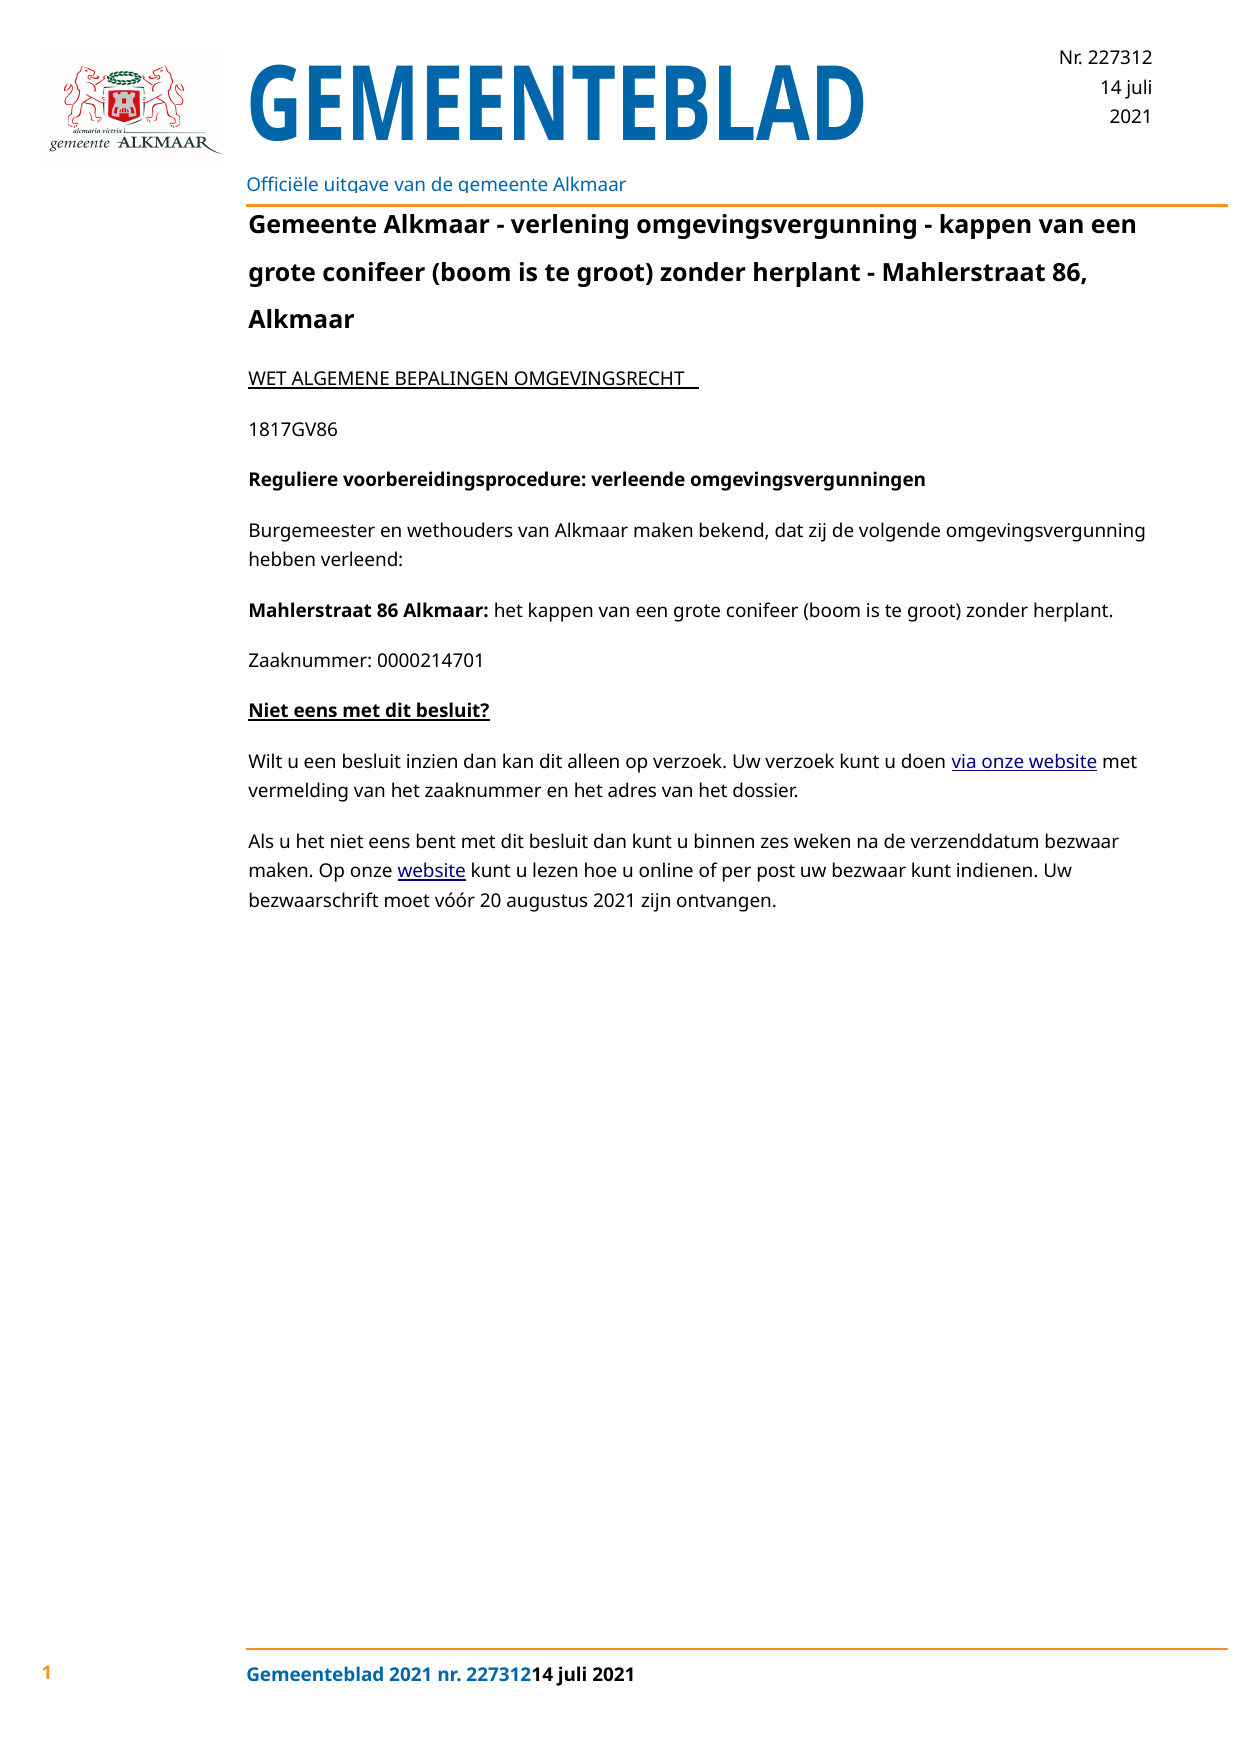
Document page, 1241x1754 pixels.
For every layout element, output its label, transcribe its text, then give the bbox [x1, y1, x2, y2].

text Wilt u een besluit inzien dan kan dit alleen op verzoek. Uw verzoek kunt u doen via onze website met vermelding van het zaaknummer en het adres van het dossier. [248, 748, 1152, 803]
text Zaaknummer: 0000214701 [248, 647, 1152, 673]
text Niet eens met dit besluit? [248, 698, 1152, 723]
text Reguliere voorbereidingsprocedure: verleende omgevingsvergunningen [248, 466, 1152, 492]
picture [41, 47, 231, 172]
text WET ALGEMENE BEPALINGEN OMGEVINGSRECHT [248, 366, 1152, 391]
text Gemeente Alkmaar - verlening omgevingsvergunning - kappen van een grote conifeer (boom is te groot) zonder herplant - Mahlerstraat 86, Alkmaar [248, 207, 1152, 336]
text 1817GV86 [248, 416, 1152, 442]
text Mahlerstraat 86 Alkmaar: het kappen van een grote conifeer (boom is te groot) zonder herplant. [248, 597, 1152, 622]
text Als u het niet eens bent met dit besluit dan kunt u binnen zes weken na de verzenddatum bezwaar maken. Op onze website kunt u lezen hoe u online of per post uw bezwaar kunt indienen. Uw bezwaarschrift moet vóór 20 augustus 2021 zijn ontvangen. [248, 828, 1152, 913]
text Burgemeester en wethouders van Alkmaar maken bekend, dat zij de volgende omgevingsvergunning hebben verleend: [248, 517, 1152, 572]
